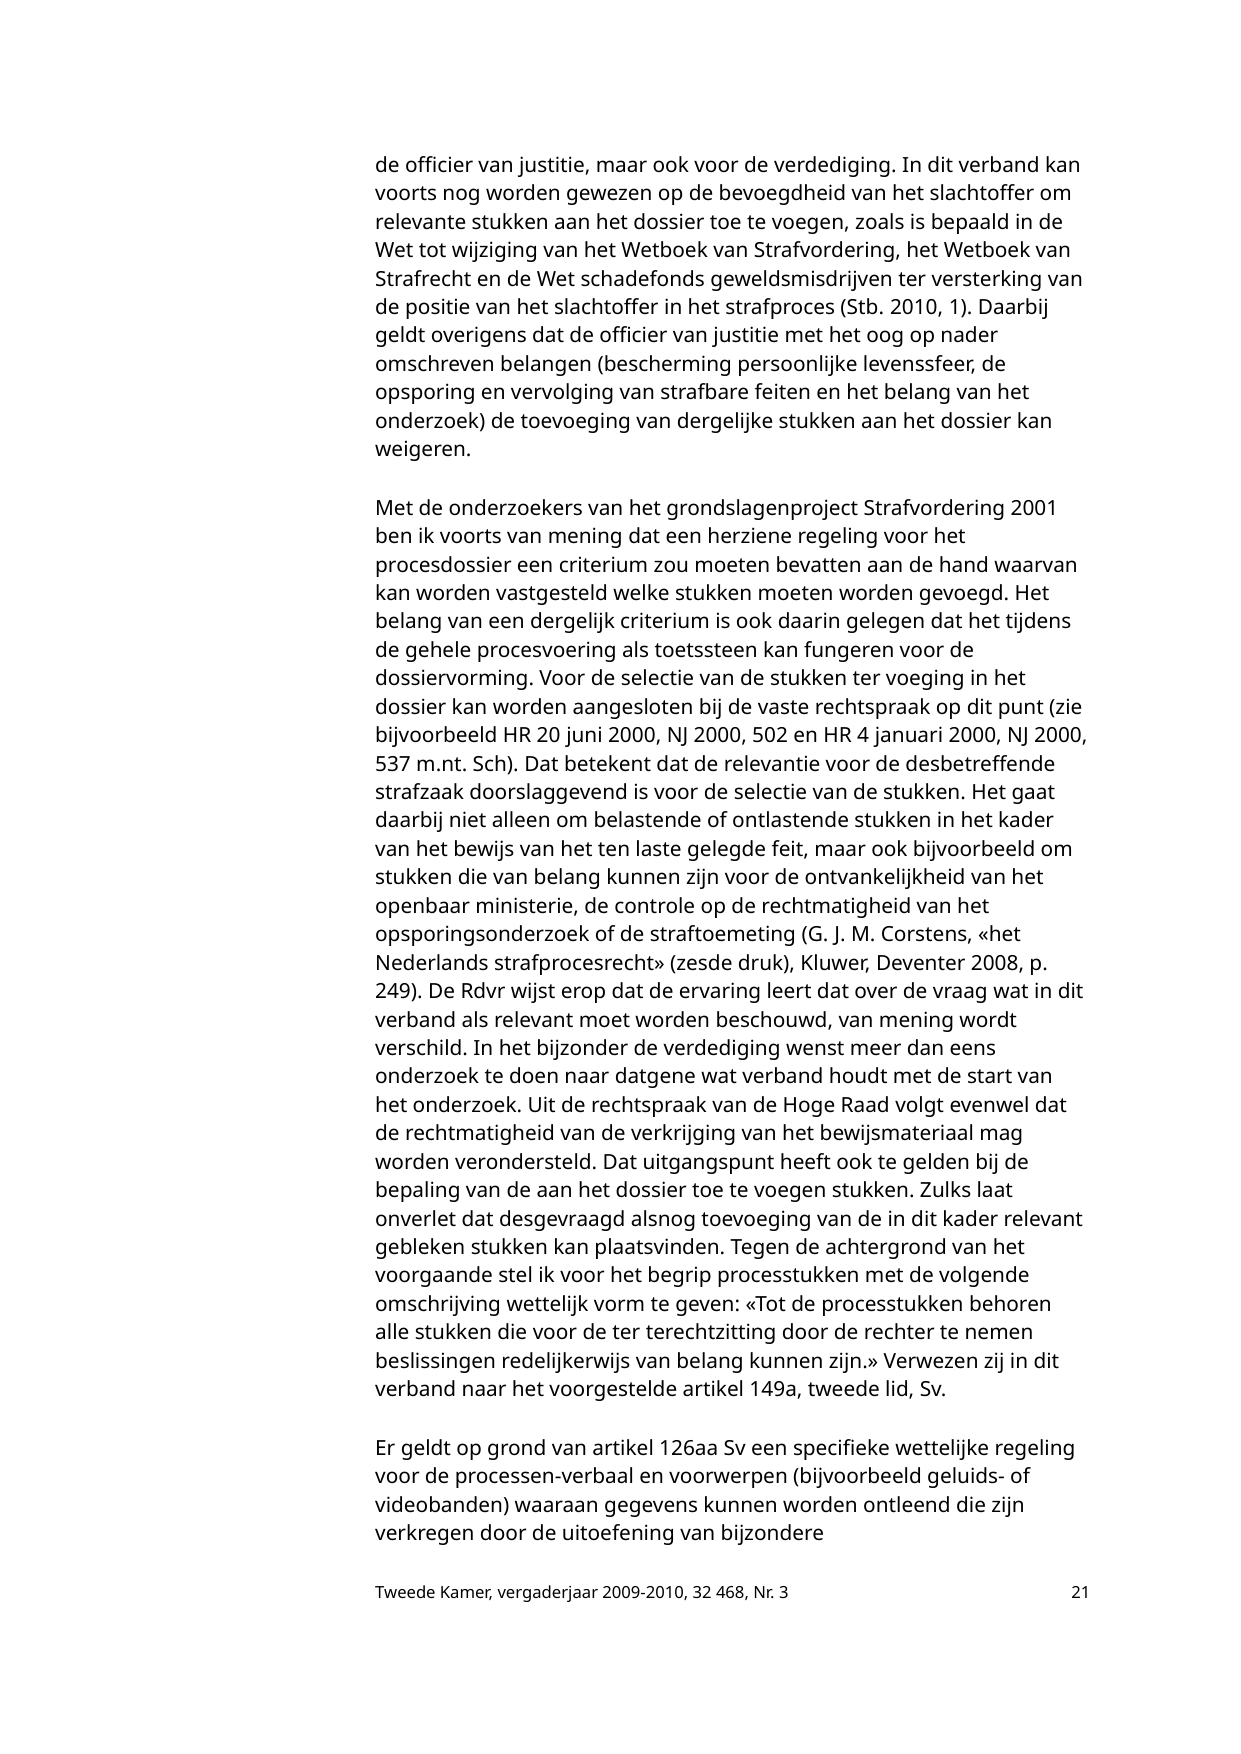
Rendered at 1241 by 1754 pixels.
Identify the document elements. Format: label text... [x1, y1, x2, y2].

text Met de onderzoekers van het grondslagenproject Strafvordering 2001 ben ik voorts van mening dat een herziene regeling voor het procesdossier een criterium zou moeten bevatten aan de hand waarvan kan worden vastgesteld welke stukken moeten worden gevoegd. Het belang van een dergelijk criterium is ook daarin gelegen dat het tijdens de gehele procesvoering als toetssteen kan fungeren voor de dossiervorming. Voor de selectie van de stukken ter voeging in het dossier kan worden aangesloten bij de vaste rechtspraak op dit punt (zie bijvoorbeeld HR 20 juni 2000, NJ 2000, 502 en HR 4 januari 2000, NJ 2000, 537 m.nt. Sch). Dat betekent dat de relevantie voor de desbetreffende strafzaak doorslaggevend is voor de selectie van de stukken. Het gaat daarbij niet alleen om belastende of ontlastende stukken in het kader van het bewijs van het ten laste gelegde feit, maar ook bijvoorbeeld om stukken die van belang kunnen zijn voor de ontvankelijkheid van het openbaar ministerie, de controle op de rechtmatigheid van het opsporingsonderzoek of de straftoemeting (G. J. M. Corstens, «het Nederlands strafprocesrecht» (zesde druk), Kluwer, Deventer 2008, p. 249). De Rdvr wijst erop dat de ervaring leert dat over de vraag wat in dit verband als relevant moet worden beschouwd, van mening wordt verschild. In het bijzonder de verdediging wenst meer dan eens onderzoek te doen naar datgene wat verband houdt met de start van het onderzoek. Uit de rechtspraak van de Hoge Raad volgt evenwel dat de rechtmatigheid van de verkrijging van het bewijsmateriaal mag worden verondersteld. Dat uitgangspunt heeft ook te gelden bij de bepaling van de aan het dossier toe te voegen stukken. Zulks laat onverlet dat desgevraagd alsnog toevoeging van de in dit kader relevant gebleken stukken kan plaatsvinden. Tegen de achtergrond van het voorgaande stel ik voor het begrip processtukken met de volgende omschrijving wettelijk vorm te geven: «Tot de processtukken behoren alle stukken die voor de ter terechtzitting door de rechter te nemen beslissingen redelijkerwijs van belang kunnen zijn.» Verwezen zij in dit verband naar het voorgestelde artikel 149a, tweede lid, Sv. [375, 493, 1090, 1403]
text de officier van justitie, maar ook voor de verdediging. In dit verband kan voorts nog worden gewezen op de bevoegdheid van het slachtoffer om relevante stukken aan het dossier toe te voegen, zoals is bepaald in de Wet tot wijziging van het Wetboek van Strafvordering, het Wetboek van Strafrecht en de Wet schadefonds geweldsmisdrijven ter versterking van de positie van het slachtoffer in het strafproces (Stb. 2010, 1). Daarbij geldt overigens dat de officier van justitie met het oog op nader omschreven belangen (bescherming persoonlijke levenssfeer, de opsporing en vervolging van strafbare feiten en het belang van het onderzoek) de toevoeging van dergelijke stukken aan het dossier kan weigeren. [375, 150, 1090, 463]
text Er geldt op grond van artikel 126aa Sv een specifieke wettelijke regeling voor de processen-verbaal en voorwerpen (bijvoorbeeld geluids- of videobanden) waaraan gegevens kunnen worden ontleend die zijn verkregen door de uitoefening van bijzondere [375, 1433, 1090, 1547]
